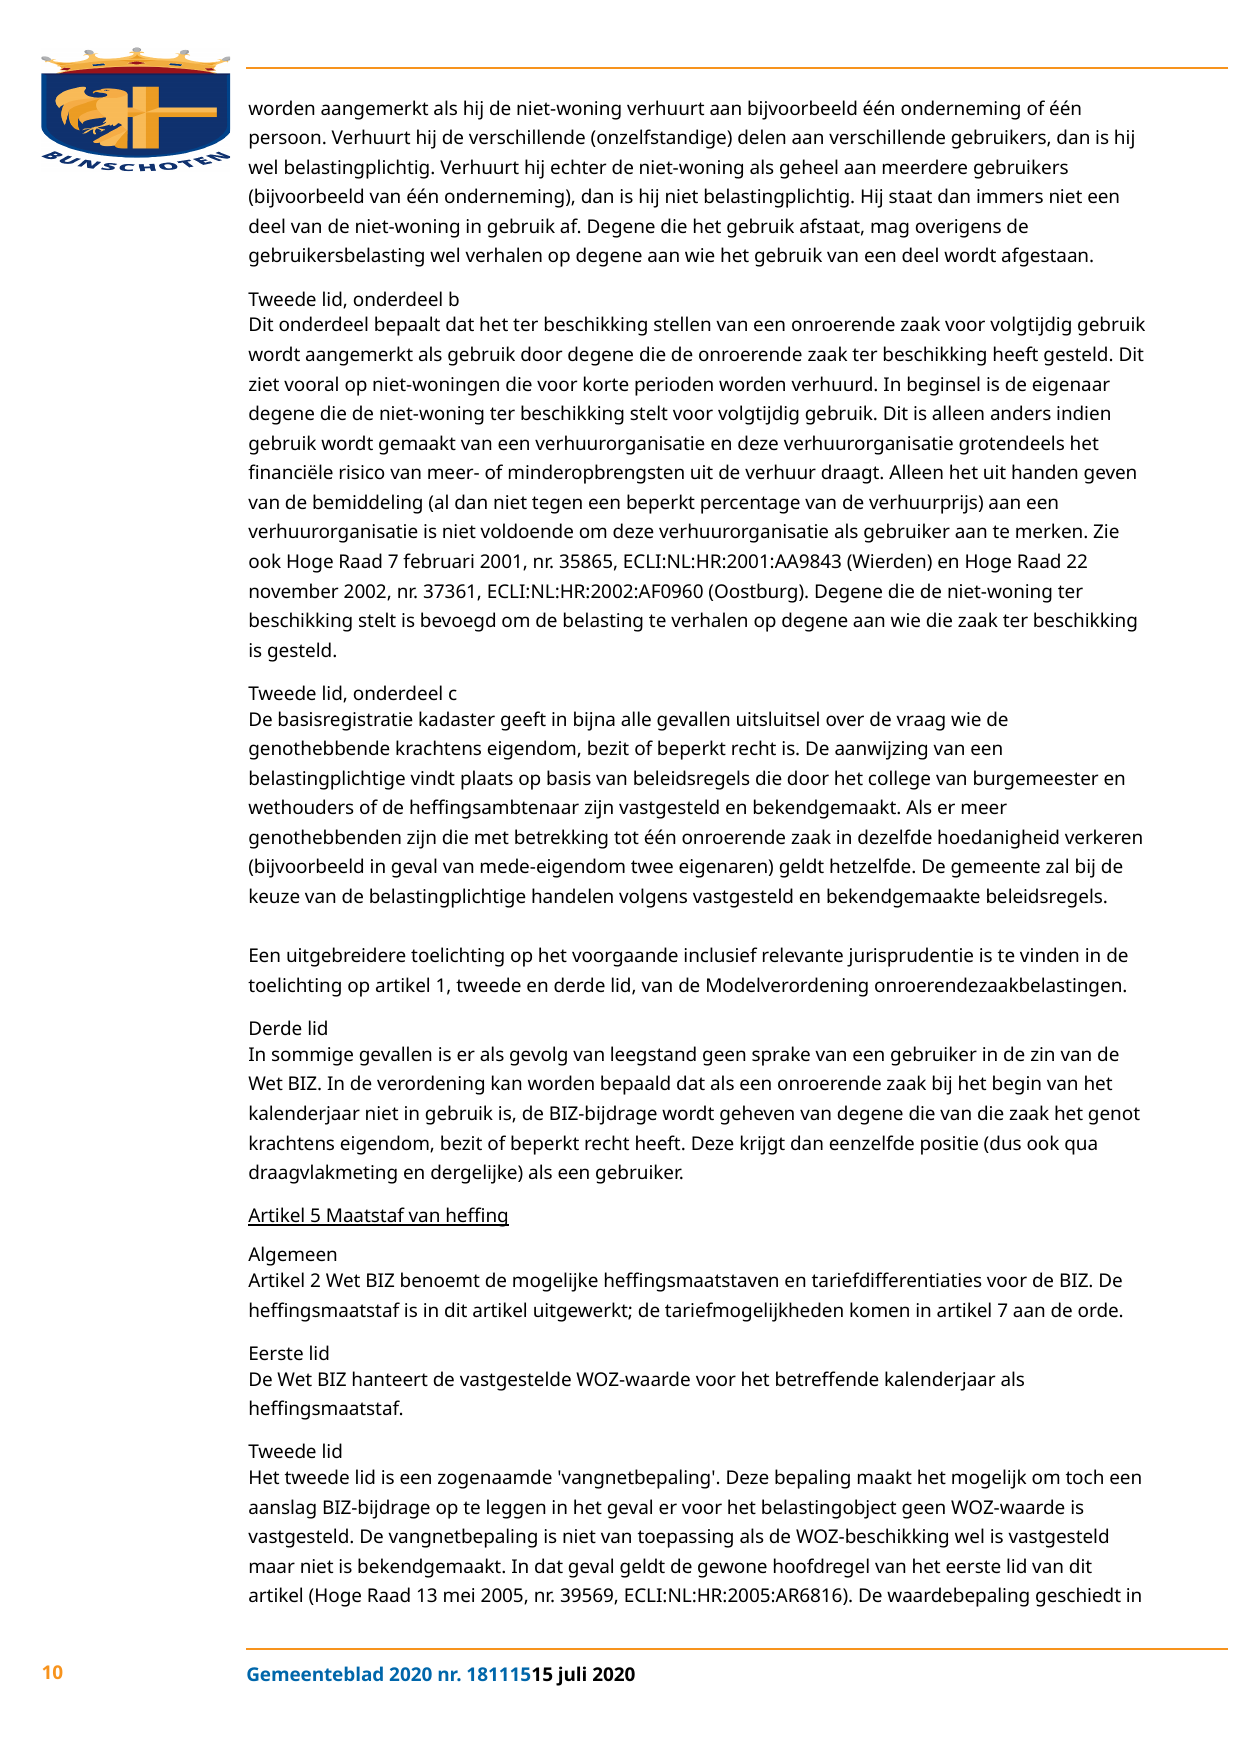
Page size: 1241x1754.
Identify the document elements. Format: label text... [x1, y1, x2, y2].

text Tweede lid [248, 1438, 1152, 1464]
text De basisregistratie kadaster geeft in bijna alle gevallen uitsluitsel over de vraag wie de genothebbende krachtens eigendom, bezit of beperkt recht is. De aanwijzing van een belastingplichtige vindt plaats op basis van beleidsregels die door het college van burgemeester en wethouders of de heffingsambtenaar zijn vastgesteld en bekendgemaakt. Als er meer genothebbenden zijn die met betrekking tot één onroerende zaak in dezelfde hoedanigheid verkeren (bijvoorbeeld in geval van mede-eigendom twee eigenaren) geldt hetzelfde. De gemeente zal bij de keuze van de belastingplichtige handelen volgens vastgesteld en bekendgemaakte beleidsregels. [248, 706, 1152, 909]
text Het tweede lid is een zogenaamde 'vangnetbepaling'. Deze bepaling maakt het mogelijk om toch een aanslag BIZ-bijdrage op te leggen in het geval er voor het belastingobject geen WOZ-waarde is vastgesteld. De vangnetbepaling is niet van toepassing als de WOZ-beschikking wel is vastgesteld maar niet is bekendgemaakt. In dat geval geldt de gewone hoofdregel van het eerste lid van dit artikel (Hoge Raad 13 mei 2005, nr. 39569, ECLI:NL:HR:2005:AR6816). De waardebepaling geschiedt in [248, 1464, 1152, 1608]
text Algemeen [248, 1242, 1152, 1267]
text Artikel 2 Wet BIZ benoemt de mogelijke heffingsmaatstaven en tariefdifferentiaties voor de BIZ. De heffingsmaatstaf is in dit artikel uitgewerkt; de tariefmogelijkheden komen in artikel 7 aan de orde. [248, 1267, 1152, 1323]
picture [41, 47, 231, 172]
text In sommige gevallen is er als gevolg van leegstand geen sprake van een gebruiker in de zin van de Wet BIZ. In de verordening kan worden bepaald dat als een onroerende zaak bij het begin van het kalenderjaar niet in gebruik is, de BIZ-bijdrage wordt geheven van degene die van die zaak het genot krachtens eigendom, bezit of beperkt recht heeft. Deze krijgt dan eenzelfde positie (dus ook qua draagvlakmeting en dergelijke) als een gebruiker. [248, 1041, 1152, 1185]
text Een uitgebreidere toelichting op het voorgaande inclusief relevante jurisprudentie is te vinden in de toelichting op artikel 1, tweede en derde lid, van de Modelverordening onroerendezaakbelastingen. [248, 942, 1152, 998]
text worden aangemerkt als hij de niet-woning verhuurt aan bijvoorbeeld één onderneming of één persoon. Verhuurt hij de verschillende (onzelfstandige) delen aan verschillende gebruikers, dan is hij wel belastingplichtig. Verhuurt hij echter de niet-woning als geheel aan meerdere gebruikers (bijvoorbeeld van één onderneming), dan is hij niet belastingplichtig. Hij staat dan immers niet een deel van de niet-woning in gebruik af. Degene die het gebruik afstaat, mag overigens de gebruikersbelasting wel verhalen op degene aan wie het gebruik van een deel wordt afgestaan. [248, 95, 1152, 268]
text De Wet BIZ hanteert de vastgestelde WOZ-waarde voor het betreffende kalenderjaar als heffingsmaatstaf. [248, 1366, 1152, 1421]
text Dit onderdeel bepaalt dat het ter beschikking stellen van een onroerende zaak voor volgtijdig gebruik wordt aangemerkt als gebruik door degene die de onroerende zaak ter beschikking heeft gesteld. Dit ziet vooral op niet-woningen die voor korte perioden worden verhuurd. In beginsel is de eigenaar degene die de niet-woning ter beschikking stelt voor volgtijdig gebruik. Dit is alleen anders indien gebruik wordt gemaakt van een verhuurorganisatie en deze verhuurorganisatie grotendeels het financiële risico van meer- of minderopbrengsten uit de verhuur draagt. Alleen het uit handen geven van de bemiddeling (al dan niet tegen een beperkt percentage van de verhuurprijs) aan een verhuurorganisatie is niet voldoende om deze verhuurorganisatie als gebruiker aan te merken. Zie ook Hoge Raad 7 februari 2001, nr. 35865, ECLI:NL:HR:2001:AA9843 (Wierden) en Hoge Raad 22 november 2002, nr. 37361, ECLI:NL:HR:2002:AF0960 (Oostburg). Degene die de niet-woning ter beschikking stelt is bevoegd om de belasting te verhalen op degene aan wie die zaak ter beschikking is gesteld. [248, 312, 1152, 663]
text Artikel 5 Maatstaf van heffing [248, 1202, 1152, 1228]
text Eerste lid [248, 1340, 1152, 1366]
text Tweede lid, onderdeel b [248, 286, 1152, 312]
text Derde lid [248, 1015, 1152, 1041]
text Tweede lid, onderdeel c [248, 680, 1152, 706]
